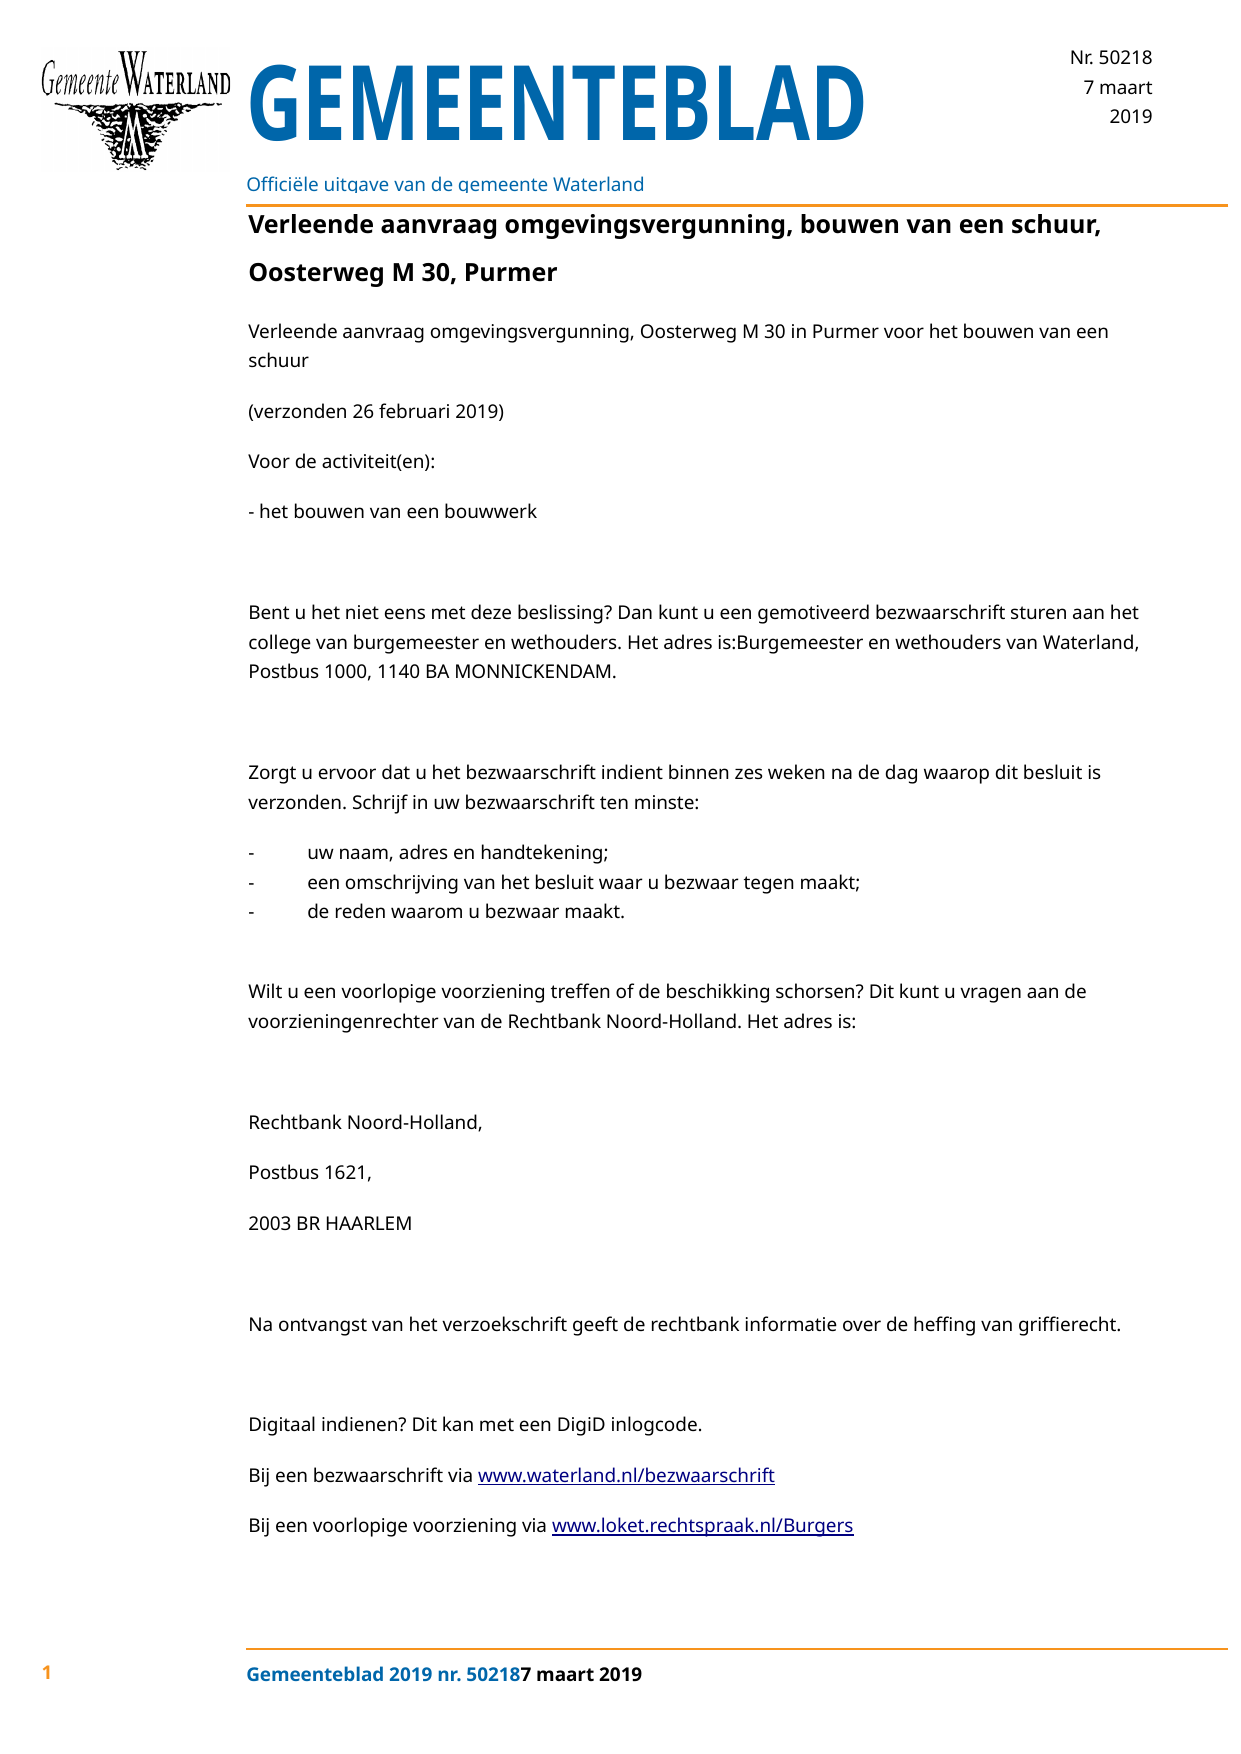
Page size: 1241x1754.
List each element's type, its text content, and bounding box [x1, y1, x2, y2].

text Voor de activiteit(en): [248, 448, 1152, 474]
text Bij een bezwaarschrift via www.waterland.nl/bezwaarschrift [248, 1462, 1152, 1488]
text Zorgt u ervoor dat u het bezwaarschrift indient binnen zes weken na de dag waarop dit besluit is verzonden. Schrijf in uw bezwaarschrift ten minste: [248, 759, 1152, 815]
text Verleende aanvraag omgevingsvergunning, bouwen van een schuur, Oosterweg M 30, Purmer [248, 207, 1152, 288]
list een omschrijving van het besluit waar u bezwaar tegen maakt; [248, 869, 1152, 895]
text Postbus 1621, [248, 1159, 1152, 1185]
text Bij een voorlopige voorziening via www.loket.rechtspraak.nl/Burgers [248, 1512, 1152, 1538]
text Digitaal indienen? Dit kan met een DigiD inlogcode. [248, 1412, 1152, 1437]
text Verleende aanvraag omgevingsvergunning, Oosterweg M 30 in Purmer voor het bouwen van een schuur [248, 318, 1152, 373]
text 2003 BR HAARLEM [248, 1210, 1152, 1236]
picture [41, 47, 231, 172]
text Wilt u een voorlopige voorziening treffen of de beschikking schorsen? Dit kunt u vragen aan de voorzieningenrechter van de Rechtbank Noord-Holland. Het adres is: [248, 979, 1152, 1034]
list uw naam, adres en handtekening; [248, 839, 1152, 865]
list de reden waarom u bezwaar maakt. [248, 899, 1152, 924]
text Rechtbank Noord-Holland, [248, 1109, 1152, 1135]
text (verzonden 26 februari 2019) [248, 398, 1152, 424]
text - het bouwen van een bouwwerk [248, 499, 1152, 524]
text Bent u het niet eens met deze beslissing? Dan kunt u een gemotiveerd bezwaarschrift sturen aan het college van burgemeester en wethouders. Het adres is:Burgemeester en wethouders van Waterland, Postbus 1000, 1140 BA MONNICKENDAM. [248, 599, 1152, 684]
text Na ontvangst van het verzoekschrift geeft de rechtbank informatie over de heffing van griffierecht. [248, 1311, 1152, 1337]
